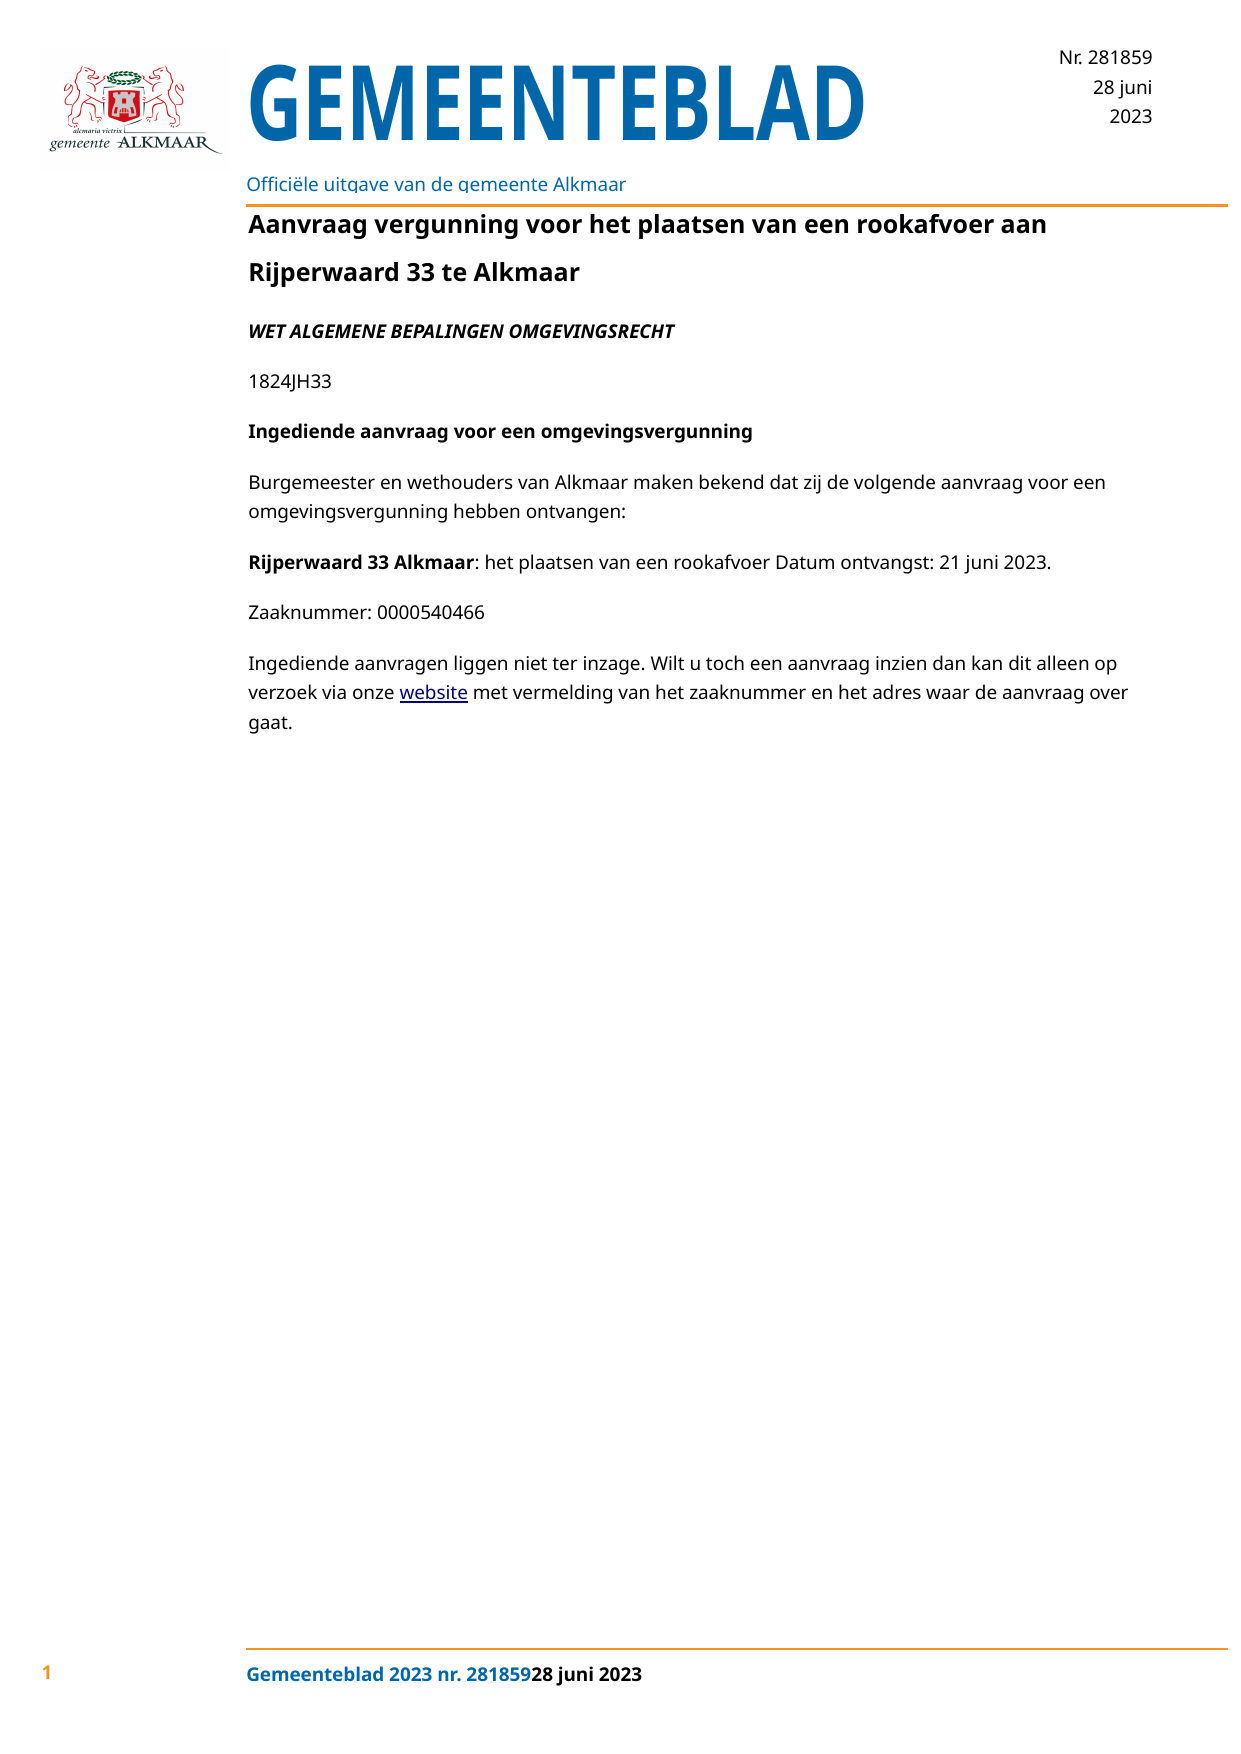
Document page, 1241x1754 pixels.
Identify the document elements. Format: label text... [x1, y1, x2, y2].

text Zaaknummer: 0000540466 [248, 599, 1152, 625]
text WET ALGEMENE BEPALINGEN OMGEVINGSRECHT [248, 318, 1152, 344]
text Ingediende aanvraag voor een omgevingsvergunning [248, 419, 1152, 444]
text Ingediende aanvragen liggen niet ter inzage. Wilt u toch een aanvraag inzien dan kan dit alleen op verzoek via onze website met vermelding van het zaaknummer en het adres waar de aanvraag over gaat. [248, 650, 1152, 735]
text 1824JH33 [248, 368, 1152, 394]
text Rijperwaard 33 Alkmaar: het plaatsen van een rookafvoer Datum ontvangst: 21 juni 2023. [248, 549, 1152, 575]
text Aanvraag vergunning voor het plaatsen van een rookafvoer aan Rijperwaard 33 te Alkmaar [248, 207, 1152, 288]
text Burgemeester en wethouders van Alkmaar maken bekend dat zij de volgende aanvraag voor een omgevingsvergunning hebben ontvangen: [248, 469, 1152, 524]
picture [41, 47, 231, 172]
